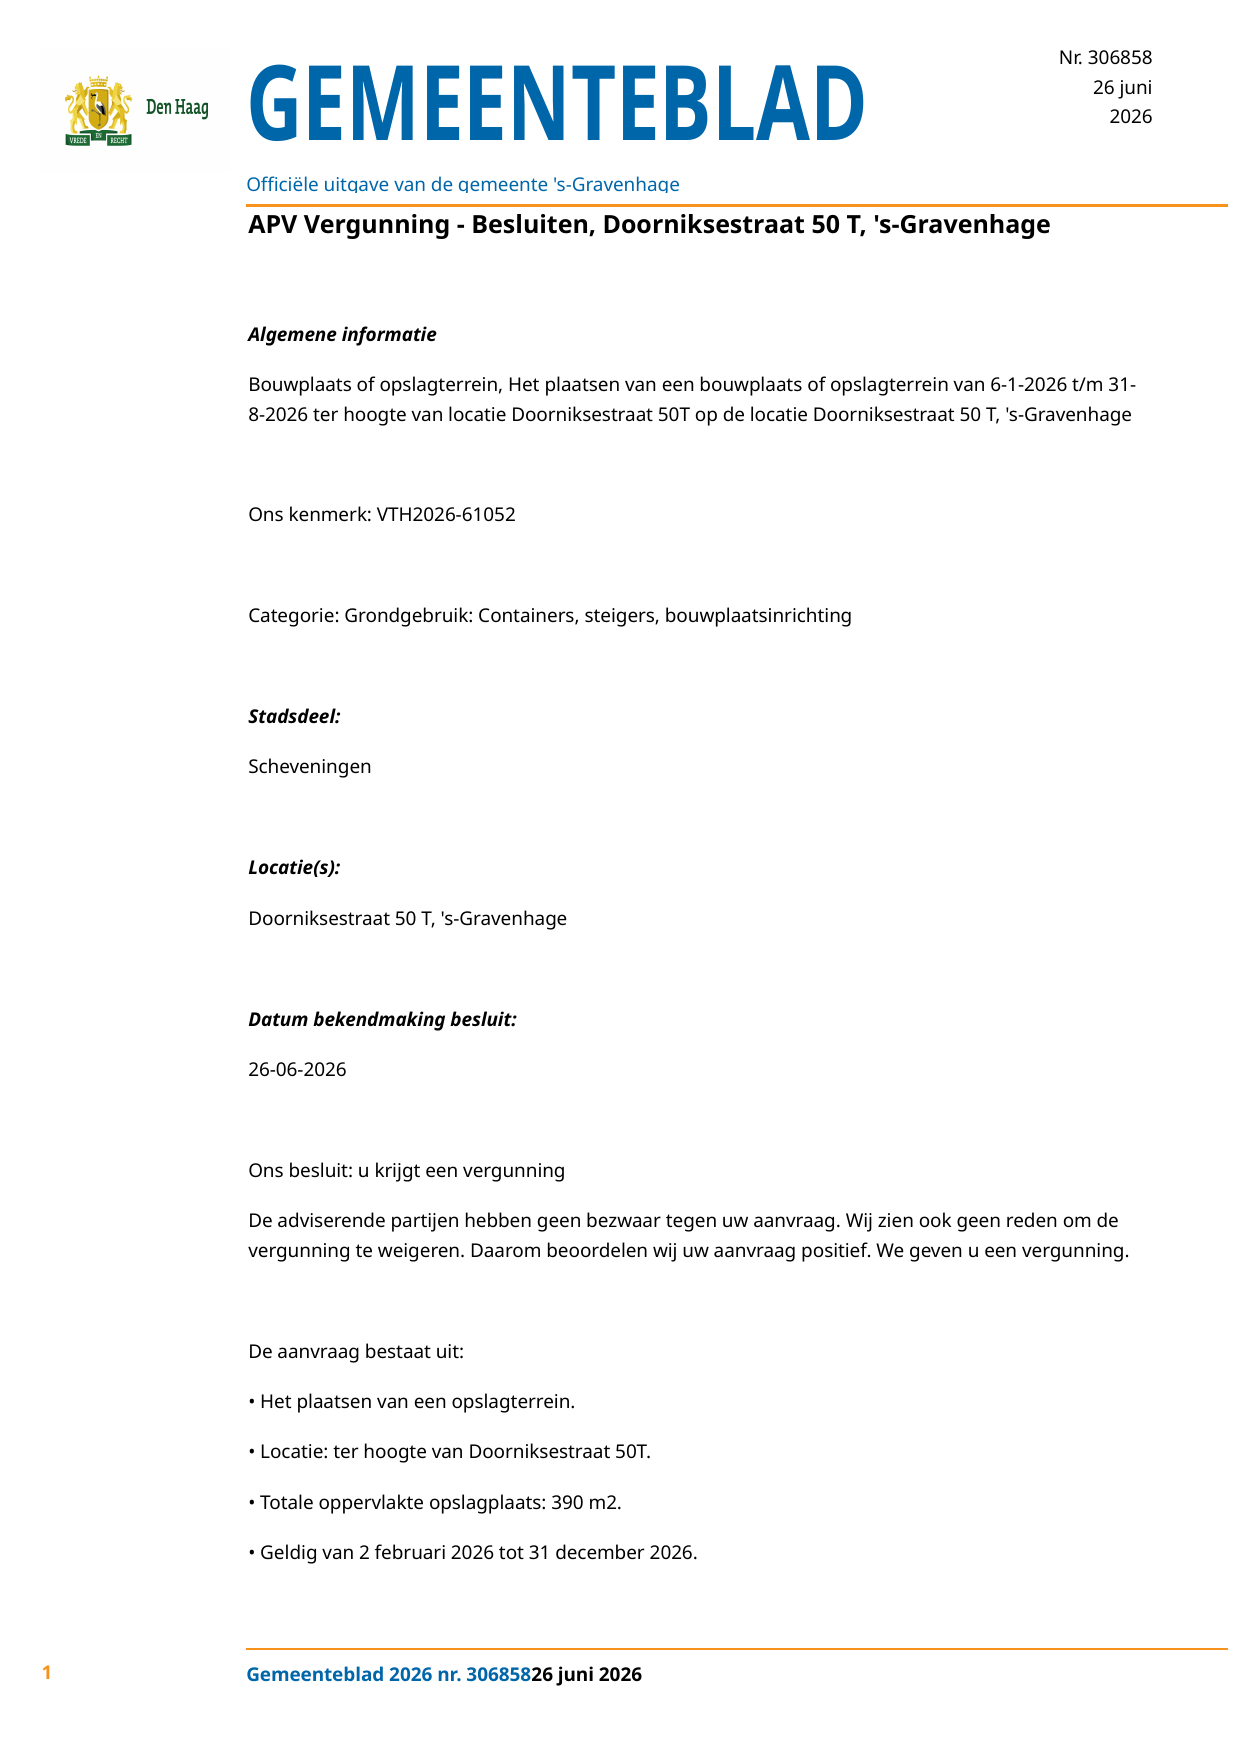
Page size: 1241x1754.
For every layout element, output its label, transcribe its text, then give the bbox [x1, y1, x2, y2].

text Ons kenmerk: VTH2026-61052 [248, 502, 1152, 527]
text APV Vergunning - Besluiten, Doorniksestraat 50 T, 's-Gravenhage [248, 207, 1152, 241]
text • Geldig van 2 februari 2026 tot 31 december 2026. [248, 1539, 1152, 1565]
text Stadsdeel: [248, 703, 1152, 729]
text De aanvraag bestaat uit: [248, 1338, 1152, 1363]
text • Locatie: ter hoogte van Doorniksestraat 50T. [248, 1439, 1152, 1464]
text 26-06-2026 [248, 1056, 1152, 1082]
text Locatie(s): [248, 854, 1152, 880]
text • Totale oppervlakte opslagplaats: 390 m2. [248, 1489, 1152, 1515]
text Datum bekendmaking besluit: [248, 1006, 1152, 1031]
text Bouwplaats of opslagterrein, Het plaatsen van een bouwplaats of opslagterrein van 6-1-2026 t/m 31-8-2026 ter hoogte van locatie Doorniksestraat 50T op de locatie Doorniksestraat 50 T, 's-Gravenhage [248, 371, 1152, 426]
text Scheveningen [248, 754, 1152, 779]
text Ons besluit: u krijgt een vergunning [248, 1157, 1152, 1183]
text De adviserende partijen hebben geen bezwaar tegen uw aanvraag. Wij zien ook geen reden om de vergunning te weigeren. Daarom beoordelen wij uw aanvraag positief. We geven u een vergunning. [248, 1207, 1152, 1263]
text • Het plaatsen van een opslagterrein. [248, 1388, 1152, 1414]
text Doorniksestraat 50 T, 's-Gravenhage [248, 905, 1152, 931]
text Algemene informatie [248, 321, 1152, 346]
picture [41, 47, 231, 172]
text Categorie: Grondgebruik: Containers, steigers, bouwplaatsinrichting [248, 602, 1152, 628]
